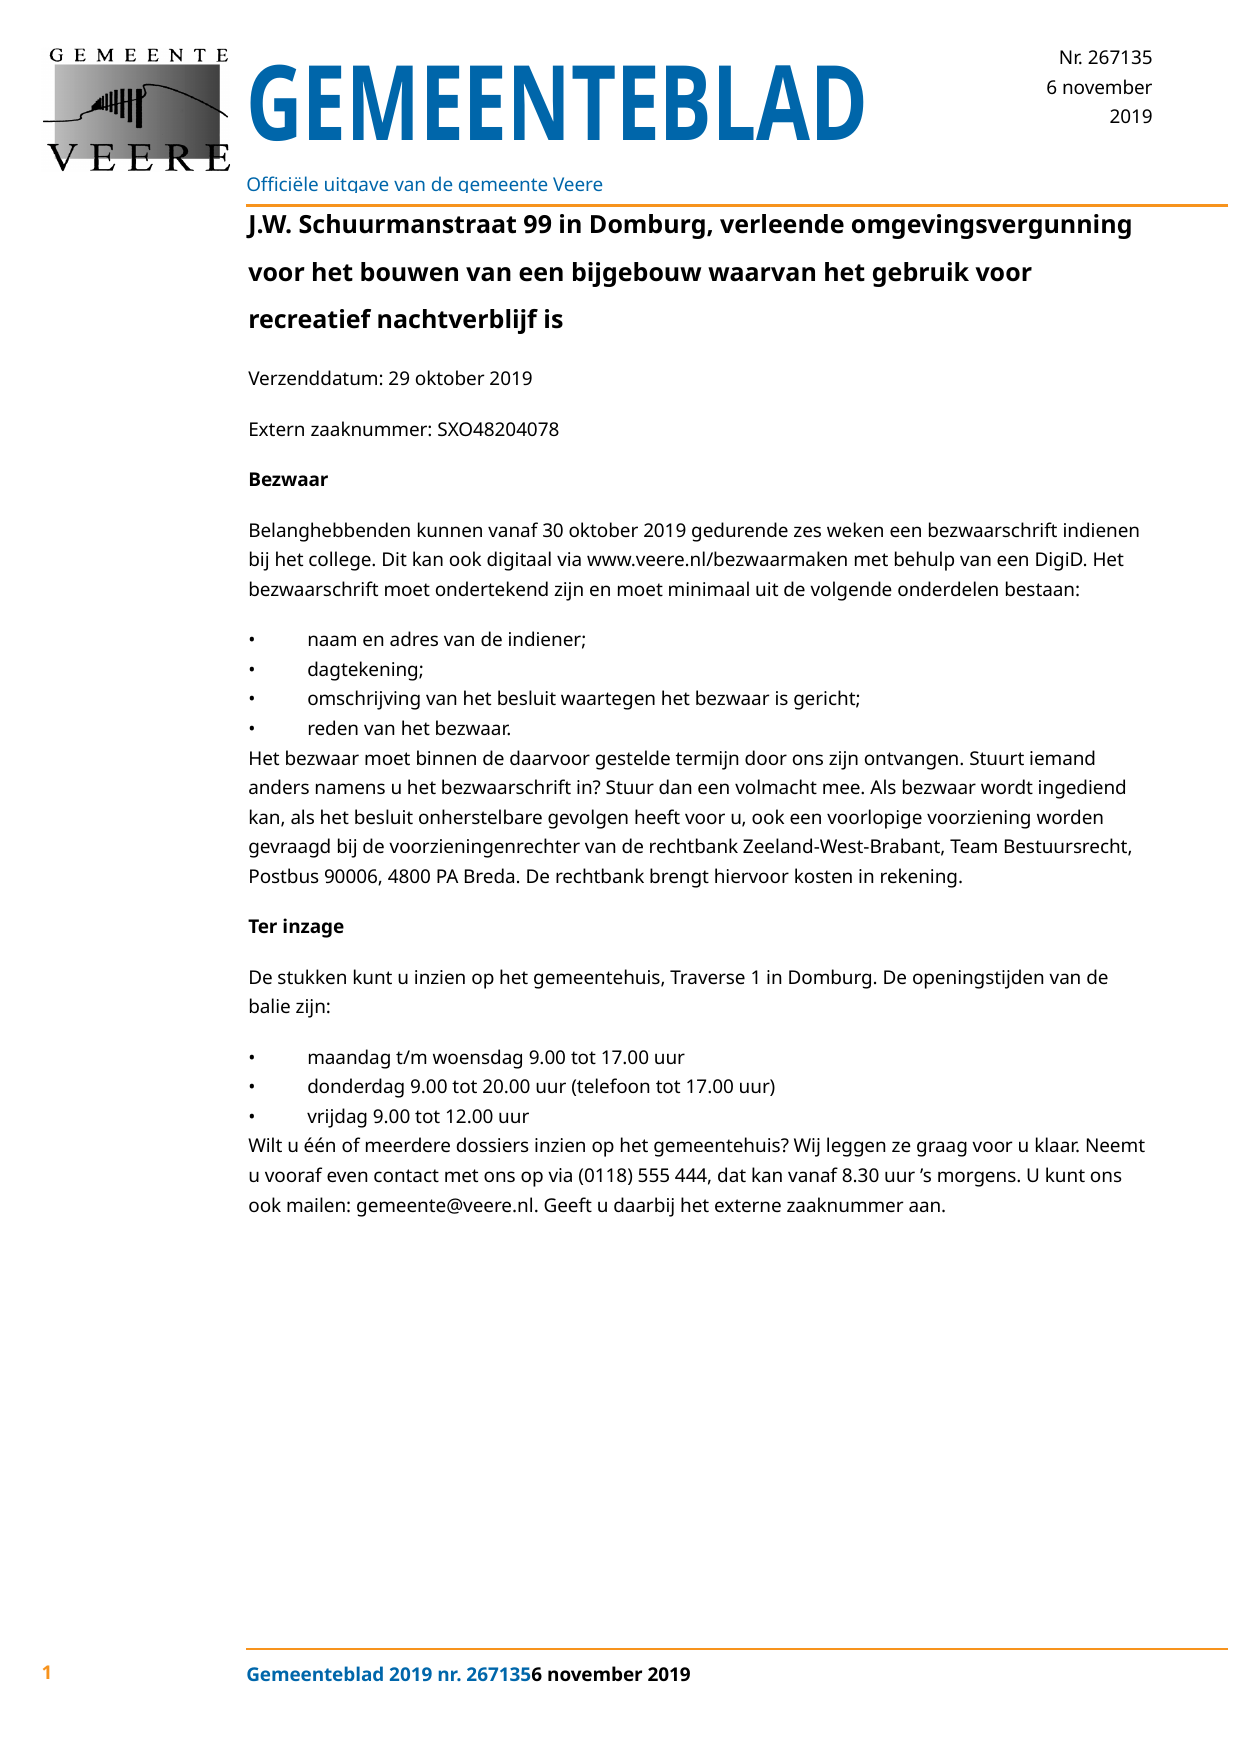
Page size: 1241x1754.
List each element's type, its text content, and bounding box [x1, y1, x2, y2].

list reden van het bezwaar. [248, 715, 1152, 741]
text Ter inzage [248, 913, 1152, 939]
text Verzenddatum: 29 oktober 2019 [248, 366, 1152, 391]
text De stukken kunt u inzien op het gemeentehuis, Traverse 1 in Domburg. De openingstijden van de balie zijn: [248, 964, 1152, 1019]
text Het bezwaar moet binnen de daarvoor gestelde termijn door ons zijn ontvangen. Stuurt iemand anders namens u het bezwaarschrift in? Stuur dan een volmacht mee. Als bezwaar wordt ingediend kan, als het besluit onherstelbare gevolgen heeft voor u, ook een voorlopige voorziening worden gevraagd bij de voorzieningenrechter van de rechtbank Zeeland-West-Brabant, Team Bestuursrecht, Postbus 90006, 4800 PA Breda. De rechtbank brengt hiervoor kosten in rekening. [248, 745, 1152, 889]
list dagtekening; [248, 656, 1152, 682]
list omschrijving van het besluit waartegen het bezwaar is gericht; [248, 686, 1152, 711]
text J.W. Schuurmanstraat 99 in Domburg, verleende omgevingsvergunning voor het bouwen van een bijgebouw waarvan het gebruik voor recreatief nachtverblijf is [248, 207, 1152, 336]
text Bezwaar [248, 466, 1152, 492]
text Extern zaaknummer: SXO48204078 [248, 416, 1152, 442]
picture [41, 47, 231, 172]
list maandag t/m woensdag 9.00 tot 17.00 uur [248, 1044, 1152, 1069]
list vrijdag 9.00 tot 12.00 uur [248, 1103, 1152, 1129]
text Belanghebbenden kunnen vanaf 30 oktober 2019 gedurende zes weken een bezwaarschrift indienen bij het college. Dit kan ook digitaal via www.veere.nl/bezwaarmaken met behulp van een DigiD. Het bezwaarschrift moet ondertekend zijn en moet minimaal uit de volgende onderdelen bestaan: [248, 517, 1152, 602]
list donderdag 9.00 tot 20.00 uur (telefoon tot 17.00 uur) [248, 1073, 1152, 1099]
text Wilt u één of meerdere dossiers inzien op het gemeentehuis? Wij leggen ze graag voor u klaar. Neemt u vooraf even contact met ons op via (0118) 555 444, dat kan vanaf 8.30 uur ’s morgens. U kunt ons ook mailen: gemeente@veere.nl. Geeft u daarbij het externe zaaknummer aan. [248, 1133, 1152, 1217]
list naam en adres van de indiener; [248, 626, 1152, 652]
